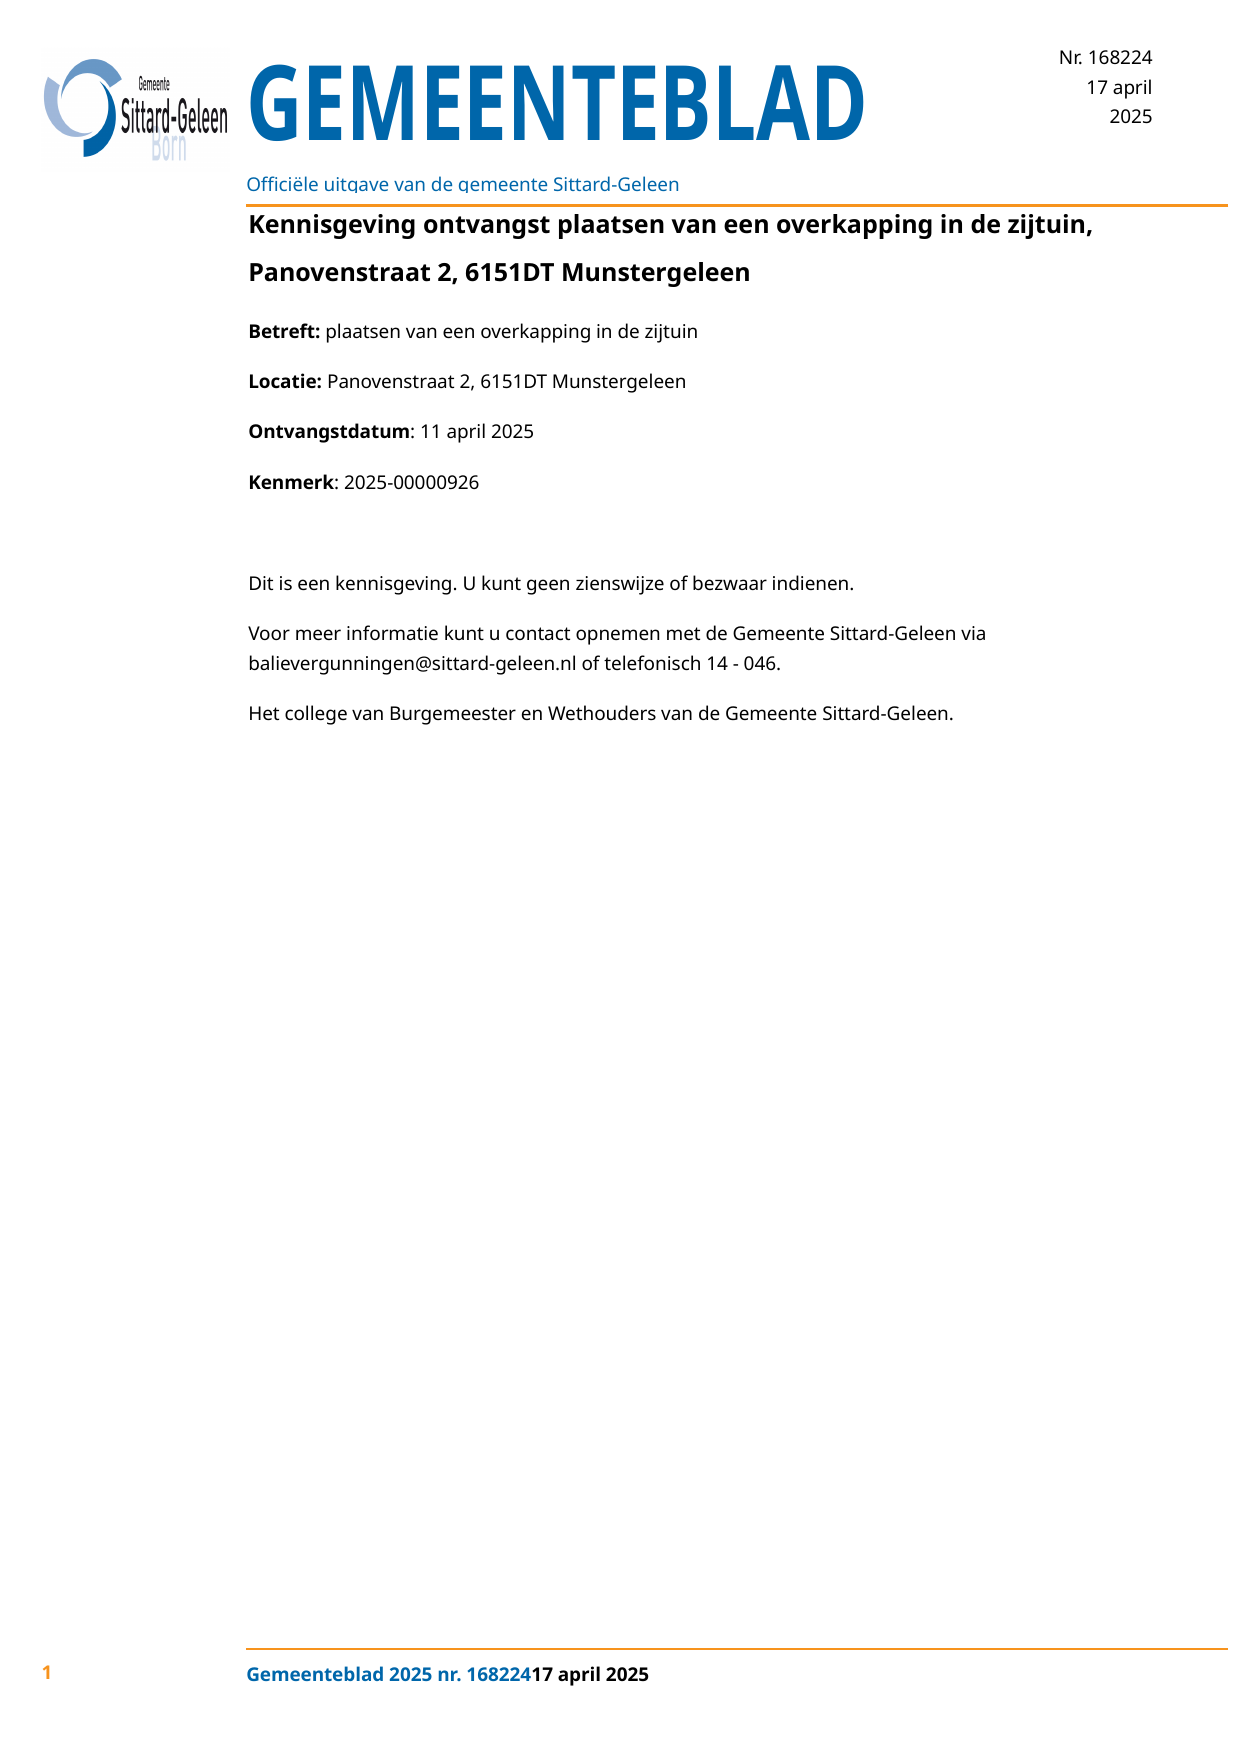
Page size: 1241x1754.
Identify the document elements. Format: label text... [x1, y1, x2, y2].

text Betreft: plaatsen van een overkapping in de zijtuin [248, 318, 1152, 344]
text Kennisgeving ontvangst plaatsen van een overkapping in de zijtuin, Panovenstraat 2, 6151DT Munstergeleen [248, 207, 1152, 288]
picture [41, 47, 231, 172]
text Dit is een kennisgeving. U kunt geen zienswijze of bezwaar indienen. [248, 570, 1152, 596]
text Ontvangstdatum: 11 april 2025 [248, 419, 1152, 444]
text Locatie: Panovenstraat 2, 6151DT Munstergeleen [248, 368, 1152, 394]
text Kenmerk: 2025-00000926 [248, 469, 1152, 495]
text Het college van Burgemeester en Wethouders van de Gemeente Sittard-Geleen. [248, 700, 1152, 726]
text Voor meer informatie kunt u contact opnemen met de Gemeente Sittard-Geleen via balievergunningen@sittard-geleen.nl of telefonisch 14 - 046. [248, 620, 1152, 676]
